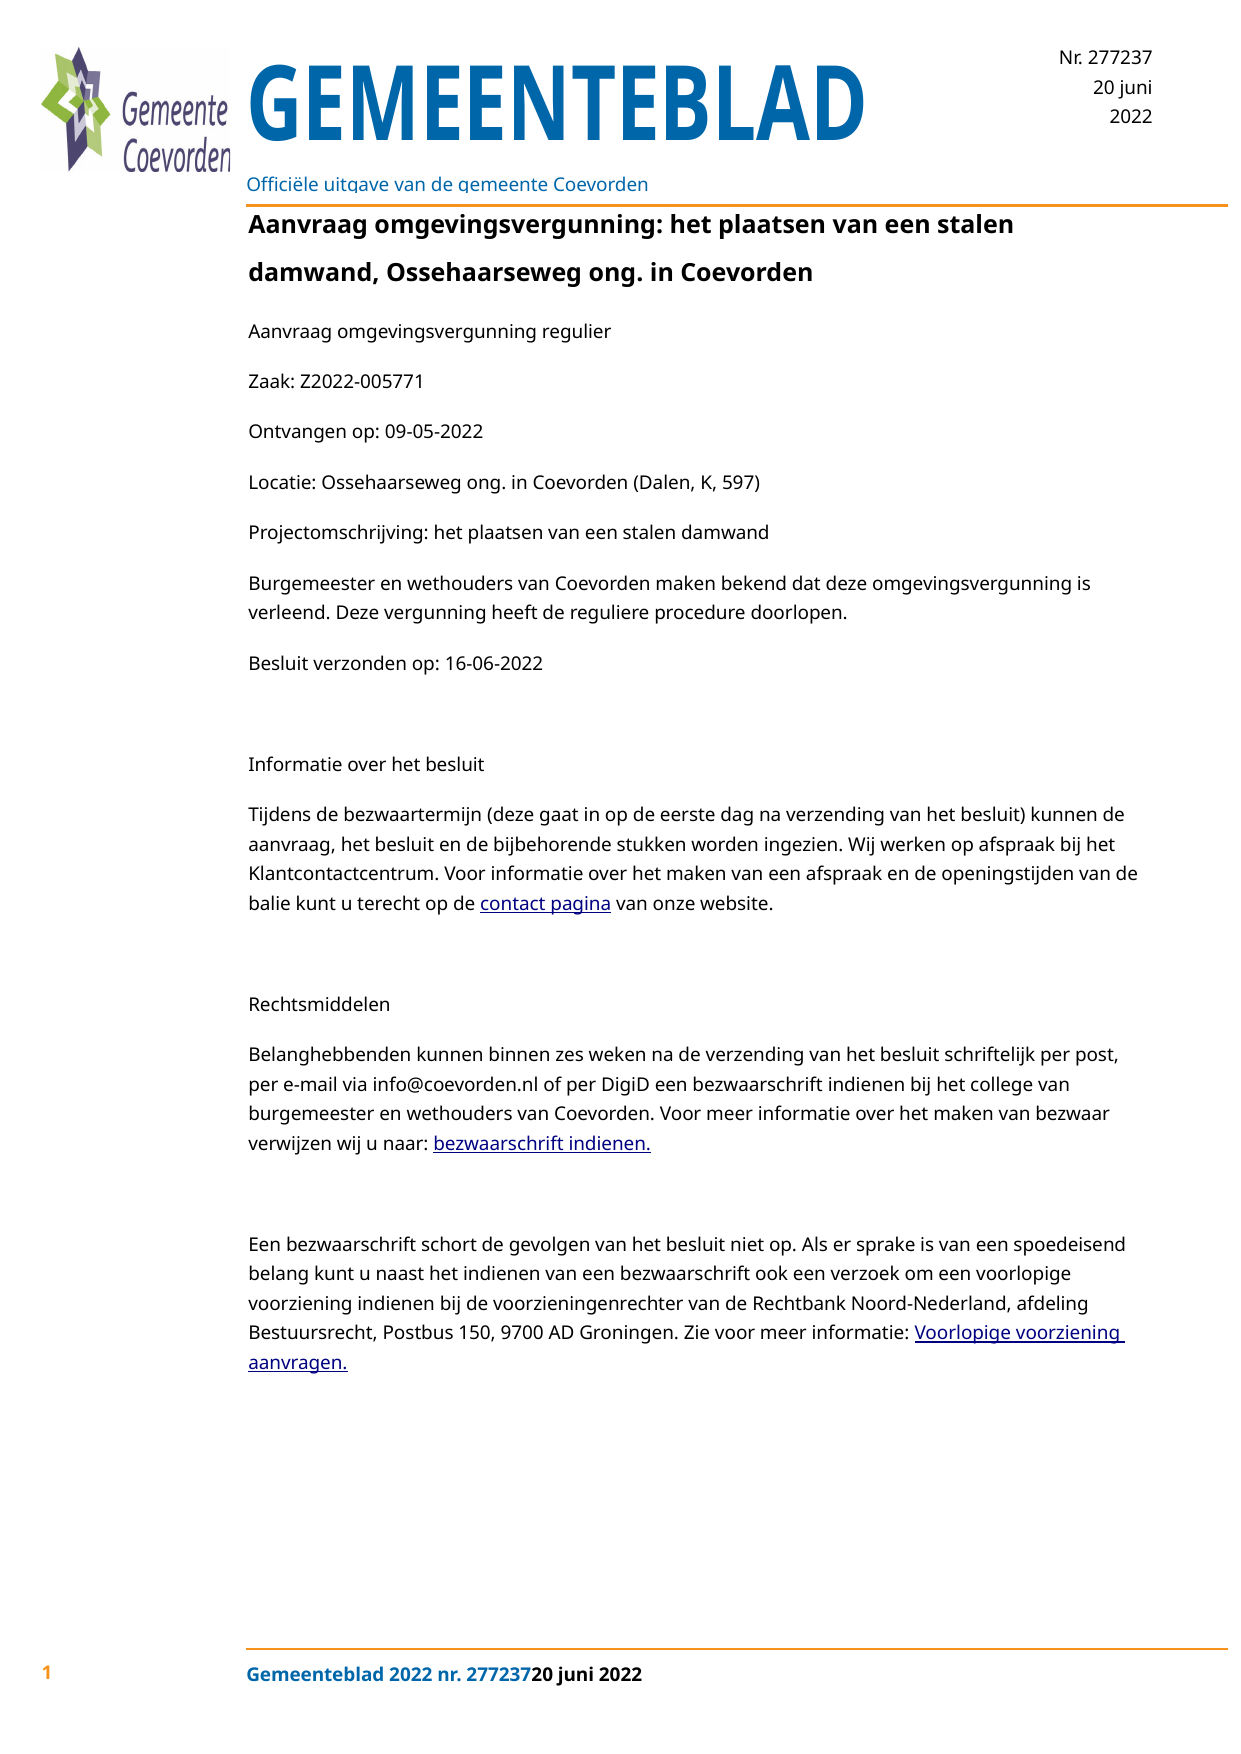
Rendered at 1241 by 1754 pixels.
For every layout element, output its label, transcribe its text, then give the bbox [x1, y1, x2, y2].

text Burgemeester en wethouders van Coevorden maken bekend dat deze omgevingsvergunning is verleend. Deze vergunning heeft de reguliere procedure doorlopen. [248, 570, 1152, 625]
text Locatie: Ossehaarseweg ong. in Coevorden (Dalen, K, 597) [248, 469, 1152, 495]
text Tijdens de bezwaartermijn (deze gaat in op de eerste dag na verzending van het besluit) kunnen de aanvraag, het besluit en de bijbehorende stukken worden ingezien. Wij werken op afspraak bij het Klantcontactcentrum. Voor informatie over het maken van een afspraak en de openingstijden van de balie kunt u terecht op de contact pagina van onze website. [248, 801, 1152, 916]
text Besluit verzonden op: 16-06-2022 [248, 650, 1152, 676]
text Ontvangen op: 09-05-2022 [248, 419, 1152, 444]
text Projectomschrijving: het plaatsen van een stalen damwand [248, 519, 1152, 545]
text Een bezwaarschrift schort de gevolgen van het besluit niet op. Als er sprake is van een spoedeisend belang kunt u naast het indienen van een bezwaarschrift ook een verzoek om een voorlopige voorziening indienen bij de voorzieningenrechter van de Rechtbank Noord-Nederland, afdeling Bestuursrecht, Postbus 150, 9700 AD Groningen. Zie voor meer informatie: Voorlopige voorziening aanvragen. [248, 1231, 1152, 1375]
text Belanghebbenden kunnen binnen zes weken na de verzending van het besluit schriftelijk per post, per e-mail via info@coevorden.nl of per DigiD een bezwaarschrift indienen bij het college van burgemeester en wethouders van Coevorden. Voor meer informatie over het maken van bezwaar verwijzen wij u naar: bezwaarschrift indienen. [248, 1041, 1152, 1156]
picture [41, 47, 231, 172]
text Rechtsmiddelen [248, 991, 1152, 1017]
text Informatie over het besluit [248, 751, 1152, 777]
text Aanvraag omgevingsvergunning: het plaatsen van een stalen damwand, Ossehaarseweg ong. in Coevorden [248, 207, 1152, 288]
text Aanvraag omgevingsvergunning regulier [248, 318, 1152, 344]
text Zaak: Z2022-005771 [248, 368, 1152, 394]
